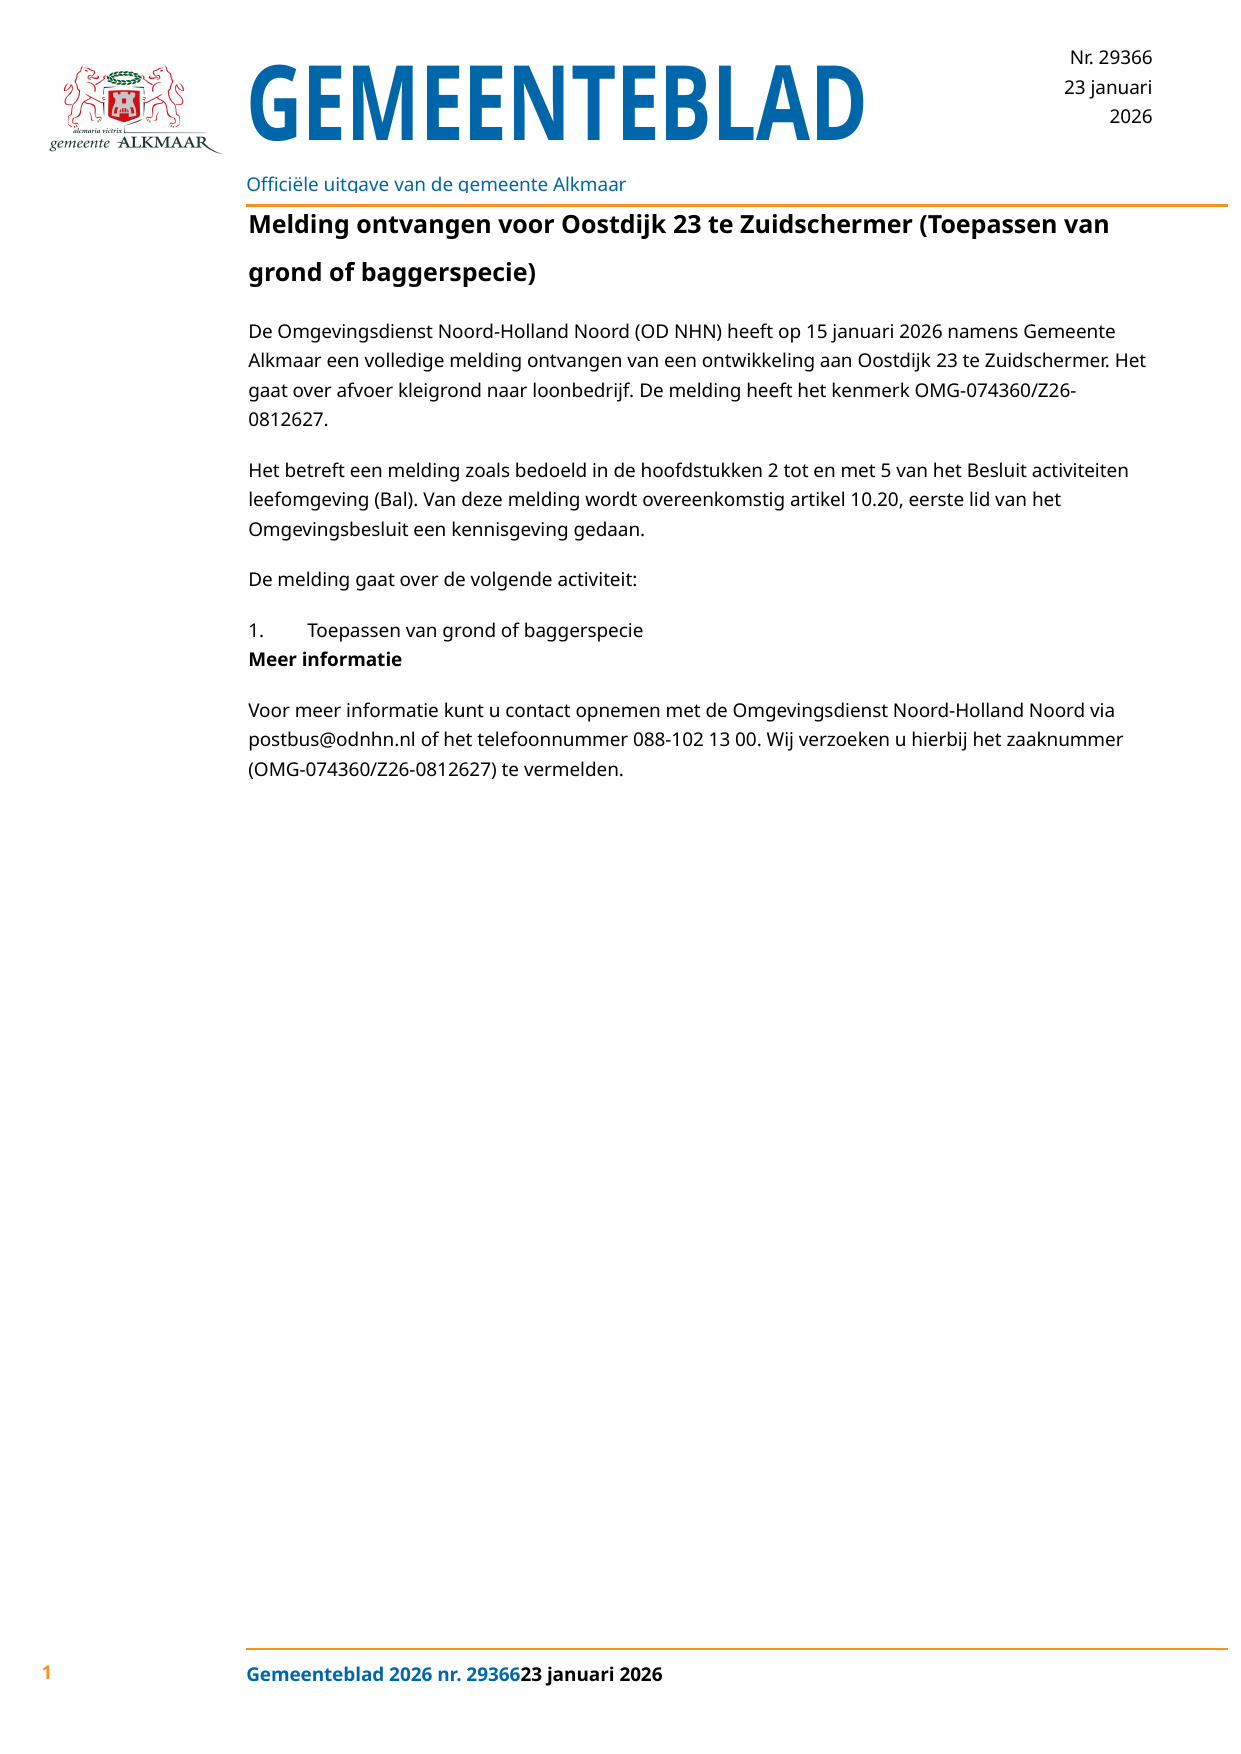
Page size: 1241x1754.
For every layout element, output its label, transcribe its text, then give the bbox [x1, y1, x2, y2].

text Meer informatie [248, 647, 1152, 672]
text De melding gaat over de volgende activiteit: [248, 567, 1152, 592]
text Het betreft een melding zoals bedoeld in de hoofdstukken 2 tot en met 5 van het Besluit activiteiten leefomgeving (Bal). Van deze melding wordt overeenkomstig artikel 10.20, eerste lid van het Omgevingsbesluit een kennisgeving gedaan. [248, 457, 1152, 542]
list Toepassen van grond of baggerspecie [248, 617, 1152, 643]
text Melding ontvangen voor Oostdijk 23 te Zuidschermer (Toepassen van grond of baggerspecie) [248, 207, 1152, 288]
text De Omgevingsdienst Noord-Holland Noord (OD NHN) heeft op 15 januari 2026 namens Gemeente Alkmaar een volledige melding ontvangen van een ontwikkeling aan Oostdijk 23 te Zuidschermer. Het gaat over afvoer kleigrond naar loonbedrijf. De melding heeft het kenmerk OMG-074360/Z26-0812627. [248, 318, 1152, 432]
text Voor meer informatie kunt u contact opnemen met de Omgevingsdienst Noord-Holland Noord via postbus@odnhn.nl of het telefoonnummer 088-102 13 00. Wij verzoeken u hierbij het zaaknummer (OMG-074360/Z26-0812627) te vermelden. [248, 697, 1152, 782]
picture [41, 47, 231, 172]
